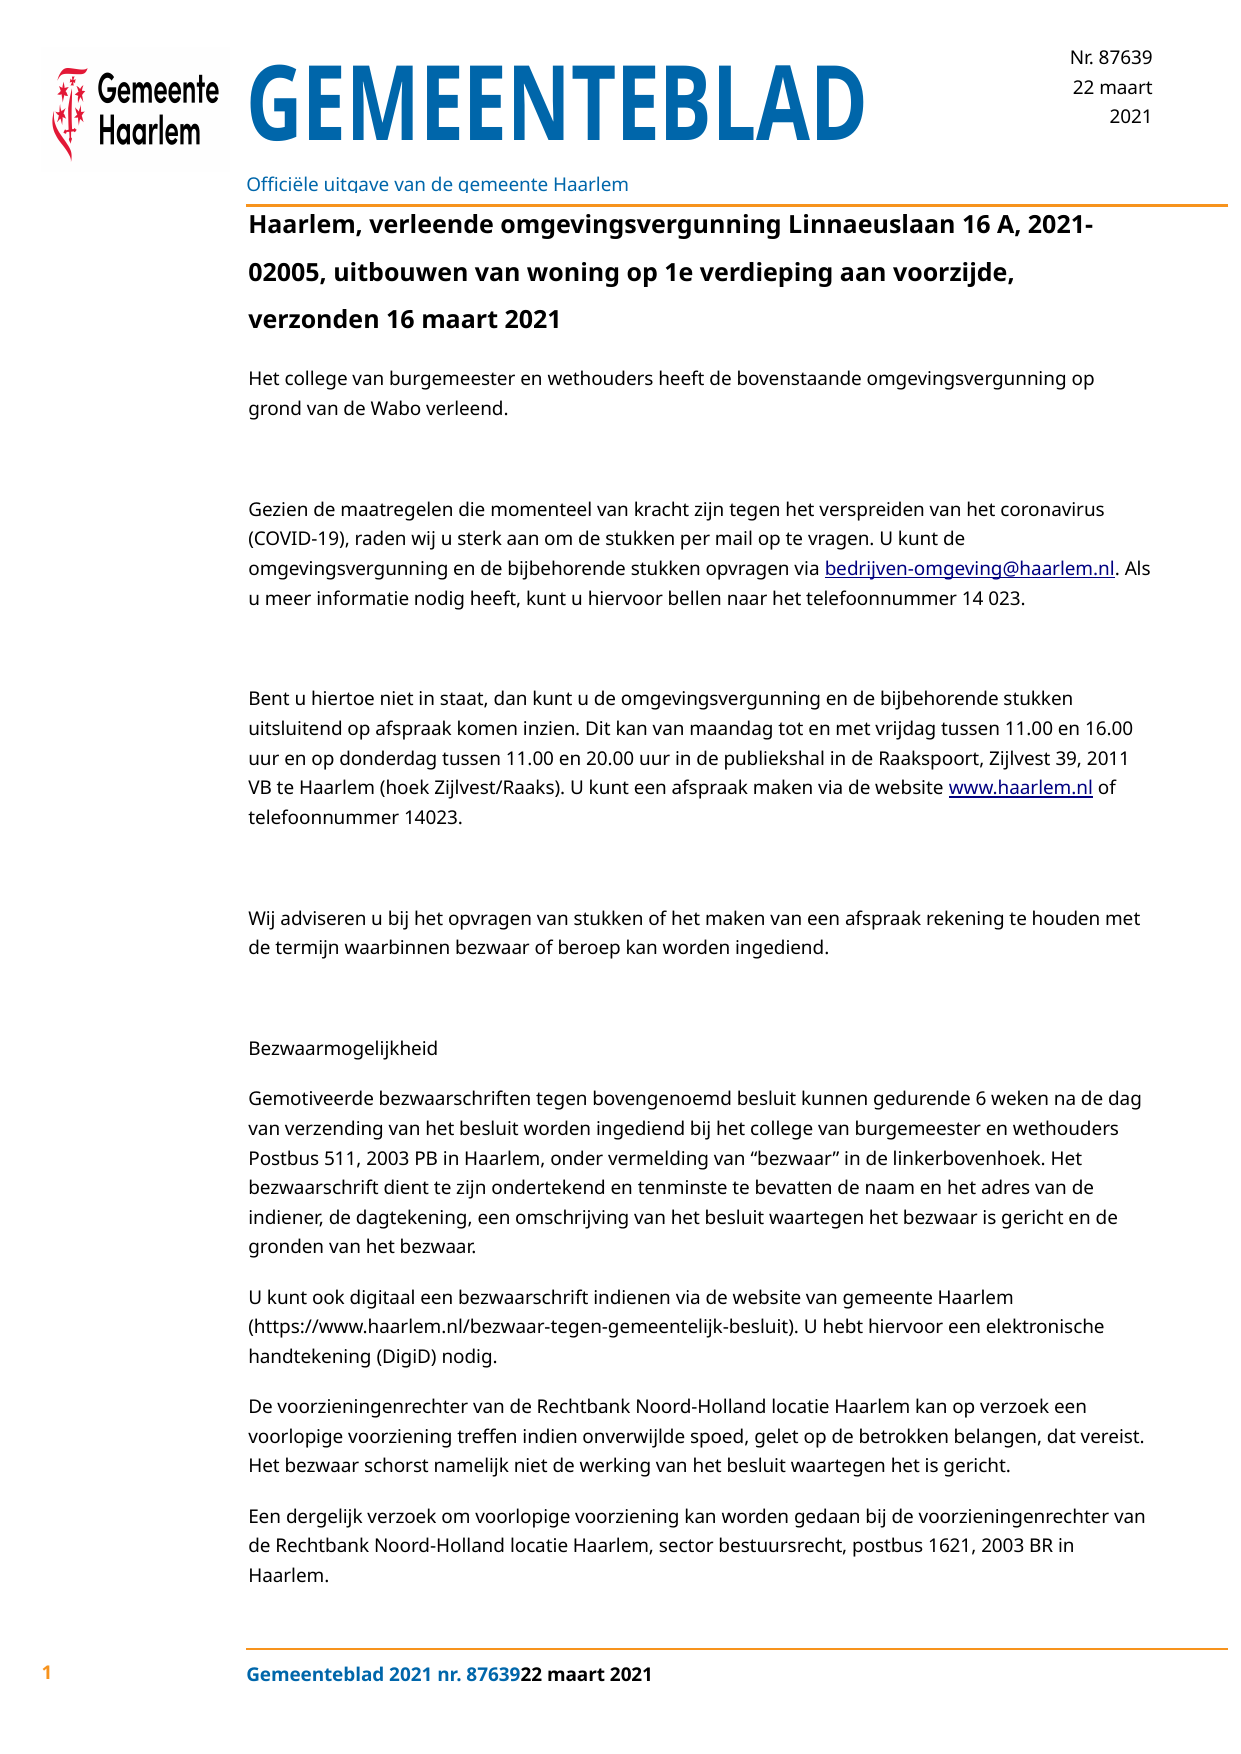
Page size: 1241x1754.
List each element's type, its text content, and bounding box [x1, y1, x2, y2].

text Haarlem, verleende omgevingsvergunning Linnaeuslaan 16 A, 2021-02005, uitbouwen van woning op 1e verdieping aan voorzijde, verzonden 16 maart 2021 [248, 207, 1152, 336]
text Gezien de maatregelen die momenteel van kracht zijn tegen het verspreiden van het coronavirus (COVID-19), raden wij u sterk aan om de stukken per mail op te vragen. U kunt de omgevingsvergunning en de bijbehorende stukken opvragen via bedrijven-omgeving@haarlem.nl. Als u meer informatie nodig heeft, kunt u hiervoor bellen naar het telefoonnummer 14 023. [248, 496, 1152, 610]
picture [41, 47, 231, 172]
text De voorzieningenrechter van de Rechtbank Noord-Holland locatie Haarlem kan op verzoek een voorlopige voorziening treffen indien onverwijlde spoed, gelet op de betrokken belangen, dat vereist. Het bezwaar schorst namelijk niet de werking van het besluit waartegen het is gericht. [248, 1393, 1152, 1478]
text Een dergelijk verzoek om voorlopige voorziening kan worden gedaan bij de voorzieningenrechter van de Rechtbank Noord-Holland locatie Haarlem, sector bestuursrecht, postbus 1621, 2003 BR in Haarlem. [248, 1503, 1152, 1588]
text Bent u hiertoe niet in staat, dan kunt u de omgevingsvergunning en de bijbehorende stukken uitsluitend op afspraak komen inzien. Dit kan van maandag tot en met vrijdag tussen 11.00 en 16.00 uur en op donderdag tussen 11.00 en 20.00 uur in de publiekshal in de Raakspoort, Zijlvest 39, 2011 VB te Haarlem (hoek Zijlvest/Raaks). U kunt een afspraak maken via de website www.haarlem.nl of telefoonnummer 14023. [248, 686, 1152, 829]
text Wij adviseren u bij het opvragen van stukken of het maken van een afspraak rekening te houden met de termijn waarbinnen bezwaar of beroep kan worden ingediend. [248, 905, 1152, 960]
text Het college van burgemeester en wethouders heeft de bovenstaande omgevingsvergunning op grond van de Wabo verleend. [248, 366, 1152, 421]
text U kunt ook digitaal een bezwaarschrift indienen via de website van gemeente Haarlem (https://www.haarlem.nl/bezwaar-tegen-gemeentelijk-besluit). U hebt hiervoor een elektronische handtekening (DigiD) nodig. [248, 1284, 1152, 1369]
text Gemotiveerde bezwaarschriften tegen bovengenoemd besluit kunnen gedurende 6 weken na de dag van verzending van het besluit worden ingediend bij het college van burgemeester en wethouders Postbus 511, 2003 PB in Haarlem, onder vermelding van “bezwaar” in de linkerbovenhoek. Het bezwaarschrift dient te zijn ondertekend en tenminste te bevatten de naam en het adres van de indiener, de dagtekening, een omschrijving van het besluit waartegen het bezwaar is gericht en de gronden van het bezwaar. [248, 1086, 1152, 1259]
text Bezwaarmogelijkheid [248, 1035, 1152, 1061]
